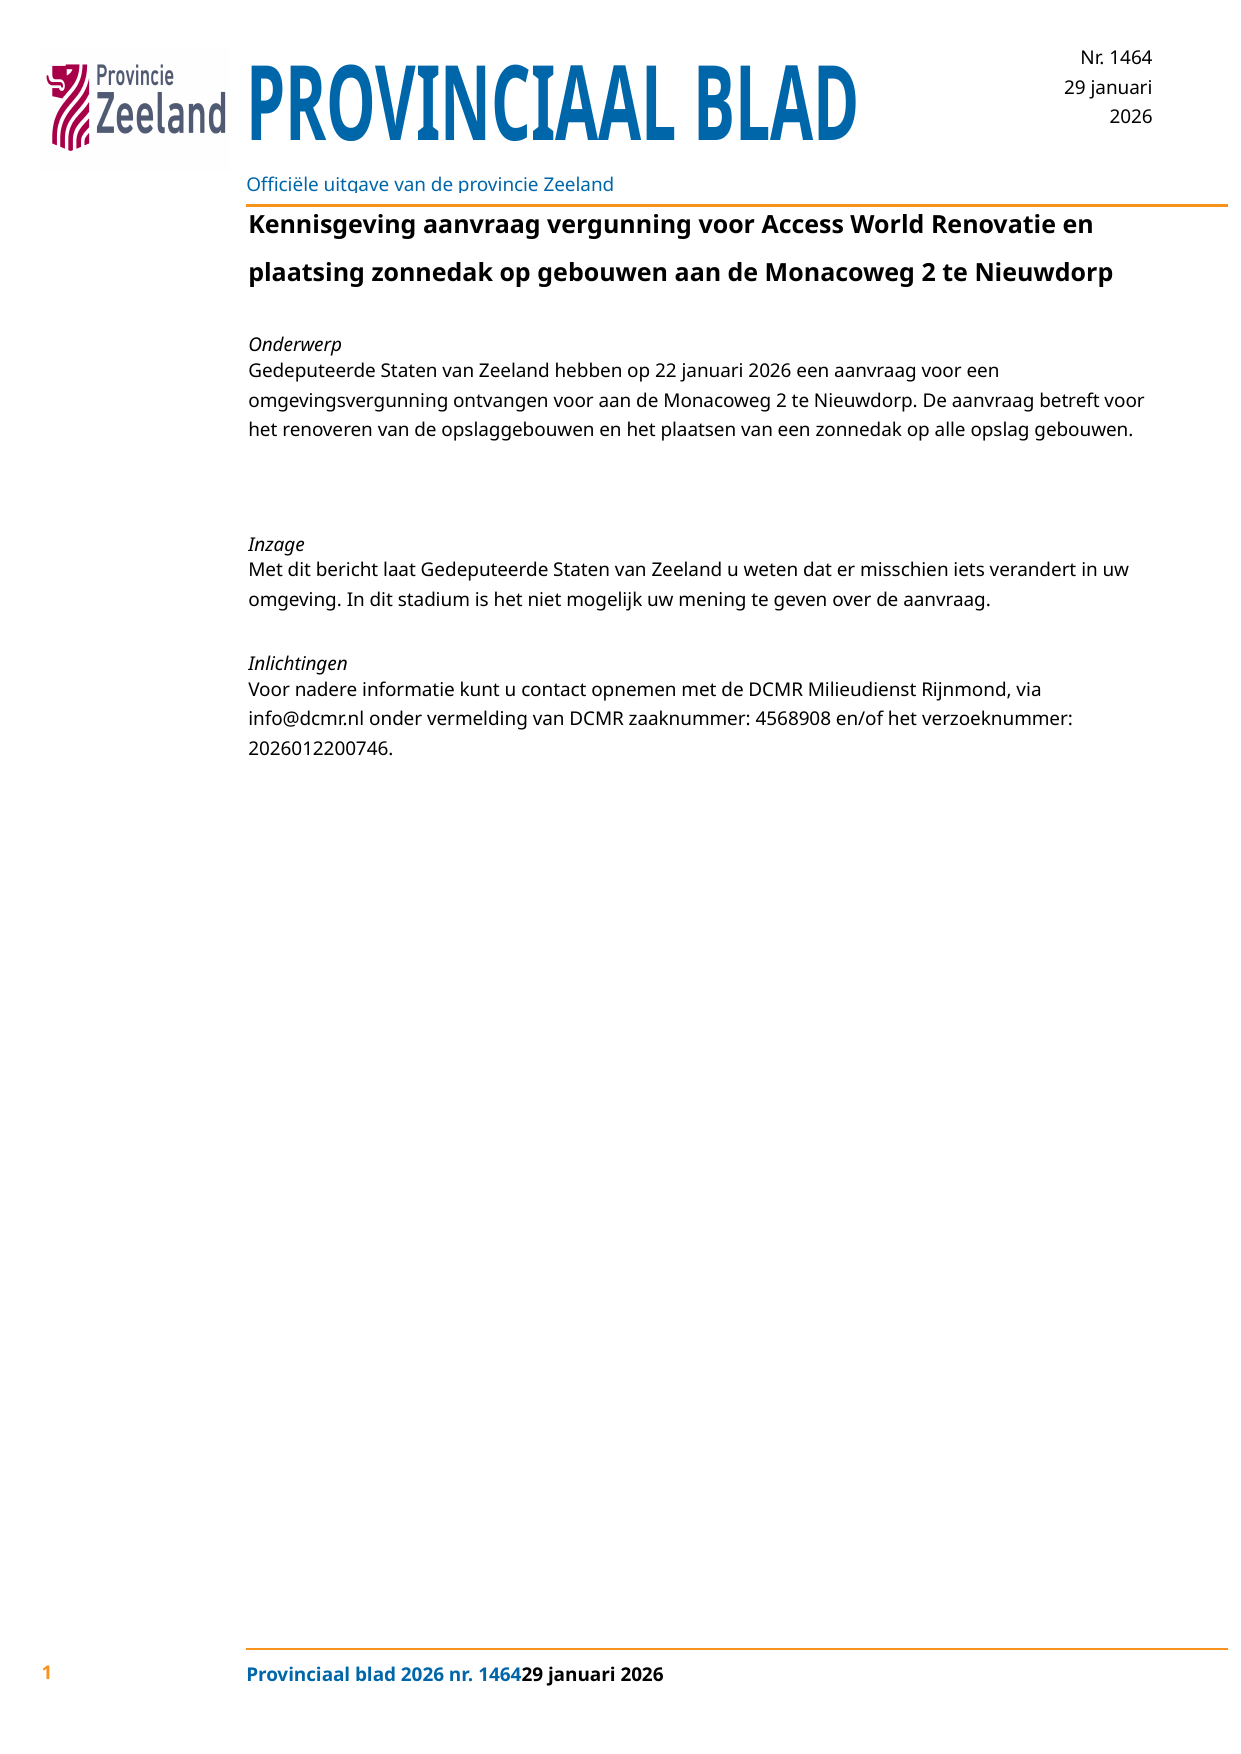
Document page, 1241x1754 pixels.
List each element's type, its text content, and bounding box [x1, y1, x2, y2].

text Voor nadere informatie kunt u contact opnemen met de DCMR Milieudienst Rijnmond, via info@dcmr.nl onder vermelding van DCMR zaaknummer: 4568908 en/of het verzoeknummer: 2026012200746. [248, 676, 1152, 761]
text Inlichtingen [248, 650, 1152, 676]
text Inzage [248, 531, 1152, 556]
text Met dit bericht laat Gedeputeerde Staten van Zeeland u weten dat er misschien iets verandert in uw omgeving. In dit stadium is het niet mogelijk uw mening te geven over de aanvraag. [248, 556, 1152, 612]
picture [41, 47, 231, 172]
text Onderwerp [248, 331, 1152, 357]
text Gedeputeerde Staten van Zeeland hebben op 22 januari 2026 een aanvraag voor een omgevingsvergunning ontvangen voor aan de Monacoweg 2 te Nieuwdorp. De aanvraag betreft voor het renoveren van de opslaggebouwen en het plaatsen van een zonnedak op alle opslag gebouwen. [248, 357, 1152, 442]
text Kennisgeving aanvraag vergunning voor Access World Renovatie en plaatsing zonnedak op gebouwen aan de Monacoweg 2 te Nieuwdorp [248, 207, 1152, 288]
